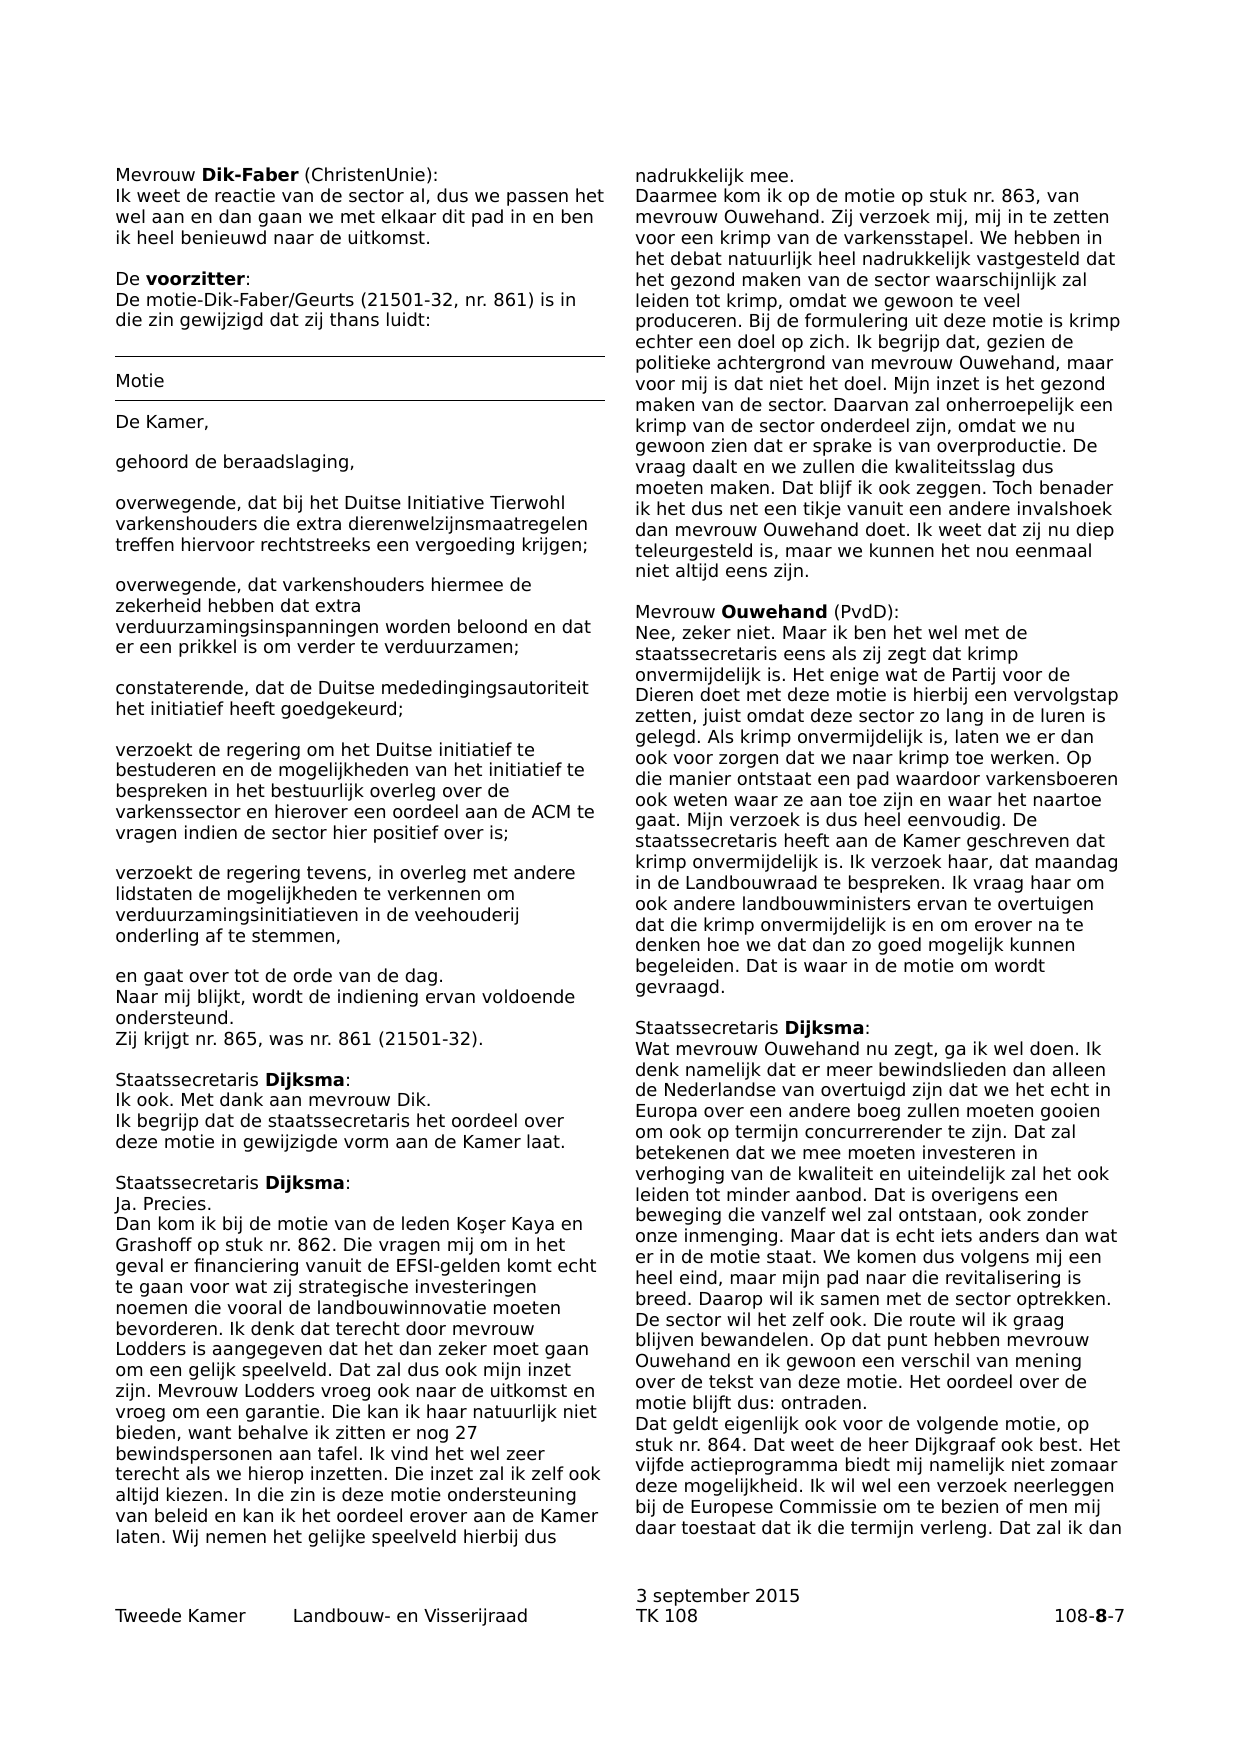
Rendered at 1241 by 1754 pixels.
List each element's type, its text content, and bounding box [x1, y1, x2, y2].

text De motie-Dik-Faber/Geurts (21501-32, nr. 861) is in die zin gewijzigd dat zij thans luidt: [115, 289, 605, 331]
text Naar mij blijkt, wordt de indiening ervan voldoende ondersteund. [115, 987, 605, 1028]
text Nee, zeker niet. Maar ik ben het wel met de staatssecretaris eens als zij zegt dat krimp onvermijdelijk is. Het enige wat de Partij voor de Dieren doet met deze motie is hierbij een vervolgstap zetten, juist omdat deze sector zo lang in de luren is gelegd. Als krimp onvermijdelijk is, laten we er dan ook voor zorgen dat we naar krimp toe werken. Op die manier ontstaat een pad waardoor varkensboeren ook weten waar ze aan toe zijn en waar het naartoe gaat. Mijn verzoek is dus heel eenvoudig. De staatssecretaris heeft aan de Kamer geschreven dat krimp onvermijdelijk is. Ik verzoek haar, dat maandag in de Landbouwraad te bespreken. Ik vraag haar om ook andere landbouwministers ervan te overtuigen dat die krimp onvermijdelijk is en om erover na te denken hoe we dat dan zo goed mogelijk kunnen begeleiden. Dat is waar in de motie om wordt gevraagd. [635, 623, 1125, 998]
text Daarmee kom ik op de motie op stuk nr. 863, van mevrouw Ouwehand. Zij verzoek mij, mij in te zetten voor een krimp van de varkensstapel. We hebben in het debat natuurlijk heel nadrukkelijk vastgesteld dat het gezond maken van de sector waarschijnlijk zal leiden tot krimp, omdat we gewoon te veel produceren. Bij de formulering uit deze motie is krimp echter een doel op zich. Ik begrijp dat, gezien de politieke achtergrond van mevrouw Ouwehand, maar voor mij is dat niet het doel. Mijn inzet is het gezond maken van de sector. Daarvan zal onherroepelijk een krimp van de sector onderdeel zijn, omdat we nu gewoon zien dat er sprake is van overproductie. De vraag daalt en we zullen die kwaliteitsslag dus moeten maken. Dat blijf ik ook zeggen. Toch benader ik het dus net een tikje vanuit een andere invalshoek dan mevrouw Ouwehand doet. Ik weet dat zij nu diep teleurgesteld is, maar we kunnen het nou eenmaal niet altijd eens zijn. [635, 186, 1125, 582]
text Mevrouw Dik-Faber (ChristenUnie): [115, 165, 605, 186]
text Ik ook. Met dank aan mevrouw Dik. [115, 1090, 605, 1111]
text Staatssecretaris Dijksma: [115, 1173, 605, 1193]
text Staatssecretaris Dijksma: [115, 1069, 605, 1090]
text en gaat over tot de orde van de dag. [115, 966, 605, 987]
text Wat mevrouw Ouwehand nu zegt, ga ik wel doen. Ik denk namelijk dat er meer bewindslieden dan alleen de Nederlandse van overtuigd zijn dat we het echt in Europa over een andere boeg zullen moeten gooien om ook op termijn concurrerender te zijn. Dat zal betekenen dat we mee moeten investeren in verhoging van de kwaliteit en uiteindelijk zal het ook leiden tot minder aanbod. Dat is overigens een beweging die vanzelf wel zal ontstaan, ook zonder onze inmenging. Maar dat is echt iets anders dan wat er in de motie staat. We komen dus volgens mij een heel eind, maar mijn pad naar die revitalisering is breed. Daarop wil ik samen met de sector optrekken. De sector wil het zelf ook. Die route wil ik graag blijven bewandelen. Op dat punt hebben mevrouw Ouwehand en ik gewoon een verschil van mening over de tekst van deze motie. Het oordeel over de motie blijft dus: ontraden. [635, 1038, 1125, 1413]
text overwegende, dat varkenshouders hiermee de zekerheid hebben dat extra verduurzamingsinspanningen worden beloond en dat er een prikkel is om verder te verduurzamen; [115, 575, 605, 658]
text verzoekt de regering tevens, in overleg met andere lidstaten de mogelijkheden te verkennen om verduurzamingsinitiatieven in de veehouderij onderling af te stemmen, [115, 863, 605, 946]
text Dat geldt eigenlijk ook voor de volgende motie, op stuk nr. 864. Dat weet de heer Dijkgraaf ook best. Het vijfde actieprogramma biedt mij namelijk niet zomaar deze mogelijkheid. Ik wil wel een verzoek neerleggen bij de Europese Commissie om te bezien of men mij daar toestaat dat ik die termijn verleng. Dat zal ik dan [635, 1413, 1125, 1538]
text Staatssecretaris Dijksma: [635, 1018, 1125, 1038]
text Ik weet de reactie van de sector al, dus we passen het wel aan en dan gaan we met elkaar dit pad in en ben ik heel benieuwd naar de uitkomst. [115, 186, 605, 248]
text De Kamer, [115, 412, 605, 432]
text Motie [115, 371, 605, 392]
text Ja. Precies. [115, 1193, 605, 1214]
text Dan kom ik bij de motie van de leden Koşer Kaya en Grashoff op stuk nr. 862. Die vragen mij om in het geval er financiering vanuit de EFSI-gelden komt echt te gaan voor wat zij strategische investeringen noemen die vooral de landbouwinnovatie moeten bevorderen. Ik denk dat terecht door mevrouw Lodders is aangegeven dat het dan zeker moet gaan om een gelijk speelveld. Dat zal dus ook mijn inzet zijn. Mevrouw Lodders vroeg ook naar de uitkomst en vroeg om een garantie. Die kan ik haar natuurlijk niet bieden, want behalve ik zitten er nog 27 bewindspersonen aan tafel. Ik vind het wel zeer terecht als we hierop inzetten. Die inzet zal ik zelf ook altijd kiezen. In die zin is deze motie ondersteuning van beleid en kan ik het oordeel erover aan de Kamer laten. Wij nemen het gelijke speelveld hierbij dus [115, 1214, 605, 1547]
text gehoord de beraadslaging, [115, 452, 605, 473]
text Mevrouw Ouwehand (PvdD): [635, 602, 1125, 623]
text overwegende, dat bij het Duitse Initiative Tierwohl varkenshouders die extra dierenwelzijnsmaatregelen treffen hiervoor rechtstreeks een vergoeding krijgen; [115, 493, 605, 555]
text Zij krijgt nr. 865, was nr. 861 (21501-32). [115, 1028, 605, 1049]
text constaterende, dat de Duitse mededingingsautoriteit het initiatief heeft goedgekeurd; [115, 678, 605, 719]
text De voorzitter: [115, 268, 605, 289]
text Ik begrijp dat de staatssecretaris het oordeel over deze motie in gewijzigde vorm aan de Kamer laat. [115, 1111, 605, 1153]
text nadrukkelijk mee. [635, 165, 1125, 186]
text verzoekt de regering om het Duitse initiatief te bestuderen en de mogelijkheden van het initiatief te bespreken in het bestuurlijk overleg over de varkenssector en hierover een oordeel aan de ACM te vragen indien de sector hier positief over is; [115, 739, 605, 843]
